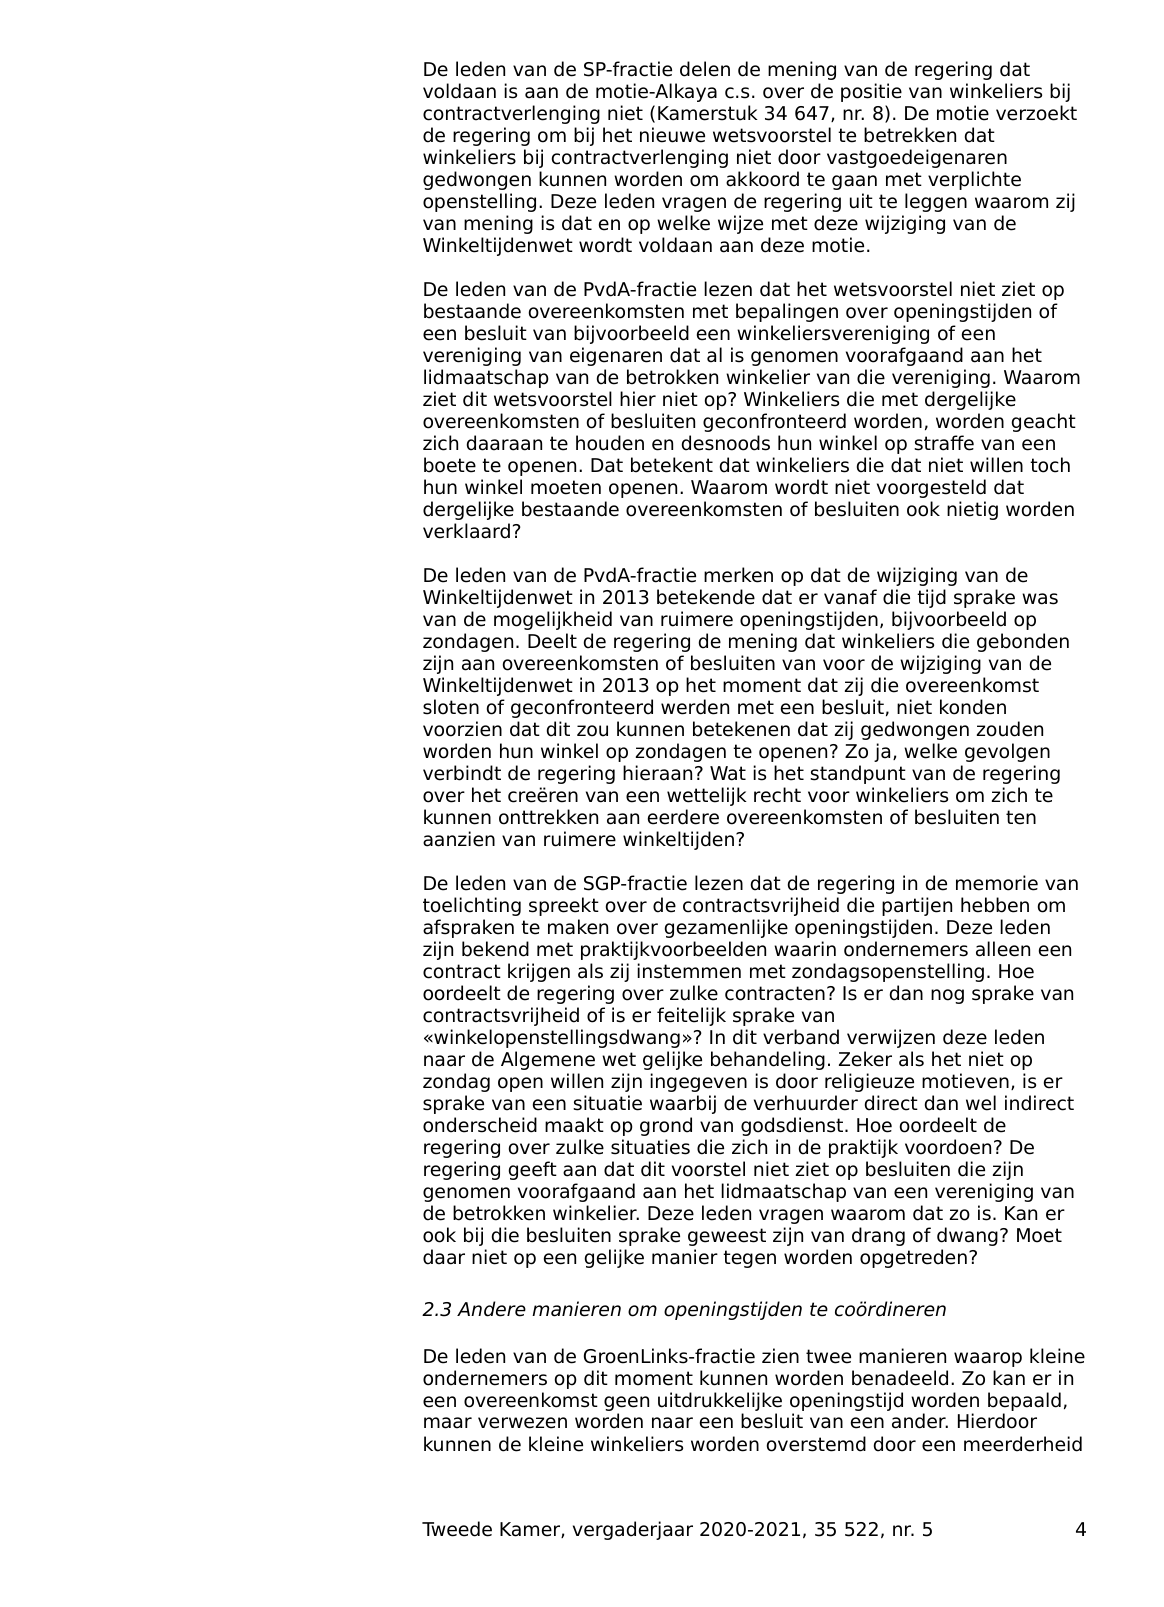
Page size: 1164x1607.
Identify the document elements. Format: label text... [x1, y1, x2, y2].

text De leden van de GroenLinks-fractie zien twee manieren waarop kleine ondernemers op dit moment kunnen worden benadeeld. Zo kan er in een overeenkomst geen uitdrukkelijke openingstijd worden bepaald, maar verwezen worden naar een besluit van een ander. Hierdoor kunnen de kleine winkeliers worden overstemd door een meerderheid [422, 1346, 1087, 1455]
text De leden van de SP-fractie delen de mening van de regering dat voldaan is aan de motie-Alkaya c.s. over de positie van winkeliers bij contractverlenging niet (Kamerstuk 34 647, nr. 8). De motie verzoekt de regering om bij het nieuwe wetsvoorstel te betrekken dat winkeliers bij contractverlenging niet door vastgoedeigenaren gedwongen kunnen worden om akkoord te gaan met verplichte openstelling. Deze leden vragen de regering uit te leggen waarom zij van mening is dat en op welke wijze met deze wijziging van de Winkeltijdenwet wordt voldaan aan deze motie. [422, 59, 1087, 257]
text De leden van de SGP-fractie lezen dat de regering in de memorie van toelichting spreekt over de contractsvrijheid die partijen hebben om afspraken te maken over gezamenlijke openingstijden. Deze leden zijn bekend met praktijkvoorbeelden waarin ondernemers alleen een contract krijgen als zij instemmen met zondagsopenstelling. Hoe oordeelt de regering over zulke contracten? Is er dan nog sprake van contractsvrijheid of is er feitelijk sprake van «winkelopenstellingsdwang»? In dit verband verwijzen deze leden naar de Algemene wet gelijke behandeling. Zeker als het niet op zondag open willen zijn ingegeven is door religieuze motieven, is er sprake van een situatie waarbij de verhuurder direct dan wel indirect onderscheid maakt op grond van godsdienst. Hoe oordeelt de regering over zulke situaties die zich in de praktijk voordoen? De regering geeft aan dat dit voorstel niet ziet op besluiten die zijn genomen voorafgaand aan het lidmaatschap van een vereniging van de betrokken winkelier. Deze leden vragen waarom dat zo is. Kan er ook bij die besluiten sprake geweest zijn van drang of dwang? Moet daar niet op een gelijke manier tegen worden opgetreden? [422, 873, 1087, 1268]
subtitle 2.3 Andere manieren om openingstijden te coördineren [422, 1298, 1087, 1321]
text De leden van de PvdA-fractie merken op dat de wijziging van de Winkeltijdenwet in 2013 betekende dat er vanaf die tijd sprake was van de mogelijkheid van ruimere openingstijden, bijvoorbeeld op zondagen. Deelt de regering de mening dat winkeliers die gebonden zijn aan overeenkomsten of besluiten van voor de wijziging van de Winkeltijdenwet in 2013 op het moment dat zij die overeenkomst sloten of geconfronteerd werden met een besluit, niet konden voorzien dat dit zou kunnen betekenen dat zij gedwongen zouden worden hun winkel op zondagen te openen? Zo ja, welke gevolgen verbindt de regering hieraan? Wat is het standpunt van de regering over het creëren van een wettelijk recht voor winkeliers om zich te kunnen onttrekken aan eerdere overeenkomsten of besluiten ten aanzien van ruimere winkeltijden? [422, 565, 1087, 851]
text De leden van de PvdA-fractie lezen dat het wetsvoorstel niet ziet op bestaande overeenkomsten met bepalingen over openingstijden of een besluit van bijvoorbeeld een winkeliersvereniging of een vereniging van eigenaren dat al is genomen voorafgaand aan het lidmaatschap van de betrokken winkelier van die vereniging. Waarom ziet dit wetsvoorstel hier niet op? Winkeliers die met dergelijke overeenkomsten of besluiten geconfronteerd worden, worden geacht zich daaraan te houden en desnoods hun winkel op straffe van een boete te openen. Dat betekent dat winkeliers die dat niet willen toch hun winkel moeten openen. Waarom wordt niet voorgesteld dat dergelijke bestaande overeenkomsten of besluiten ook nietig worden verklaard? [422, 279, 1087, 543]
